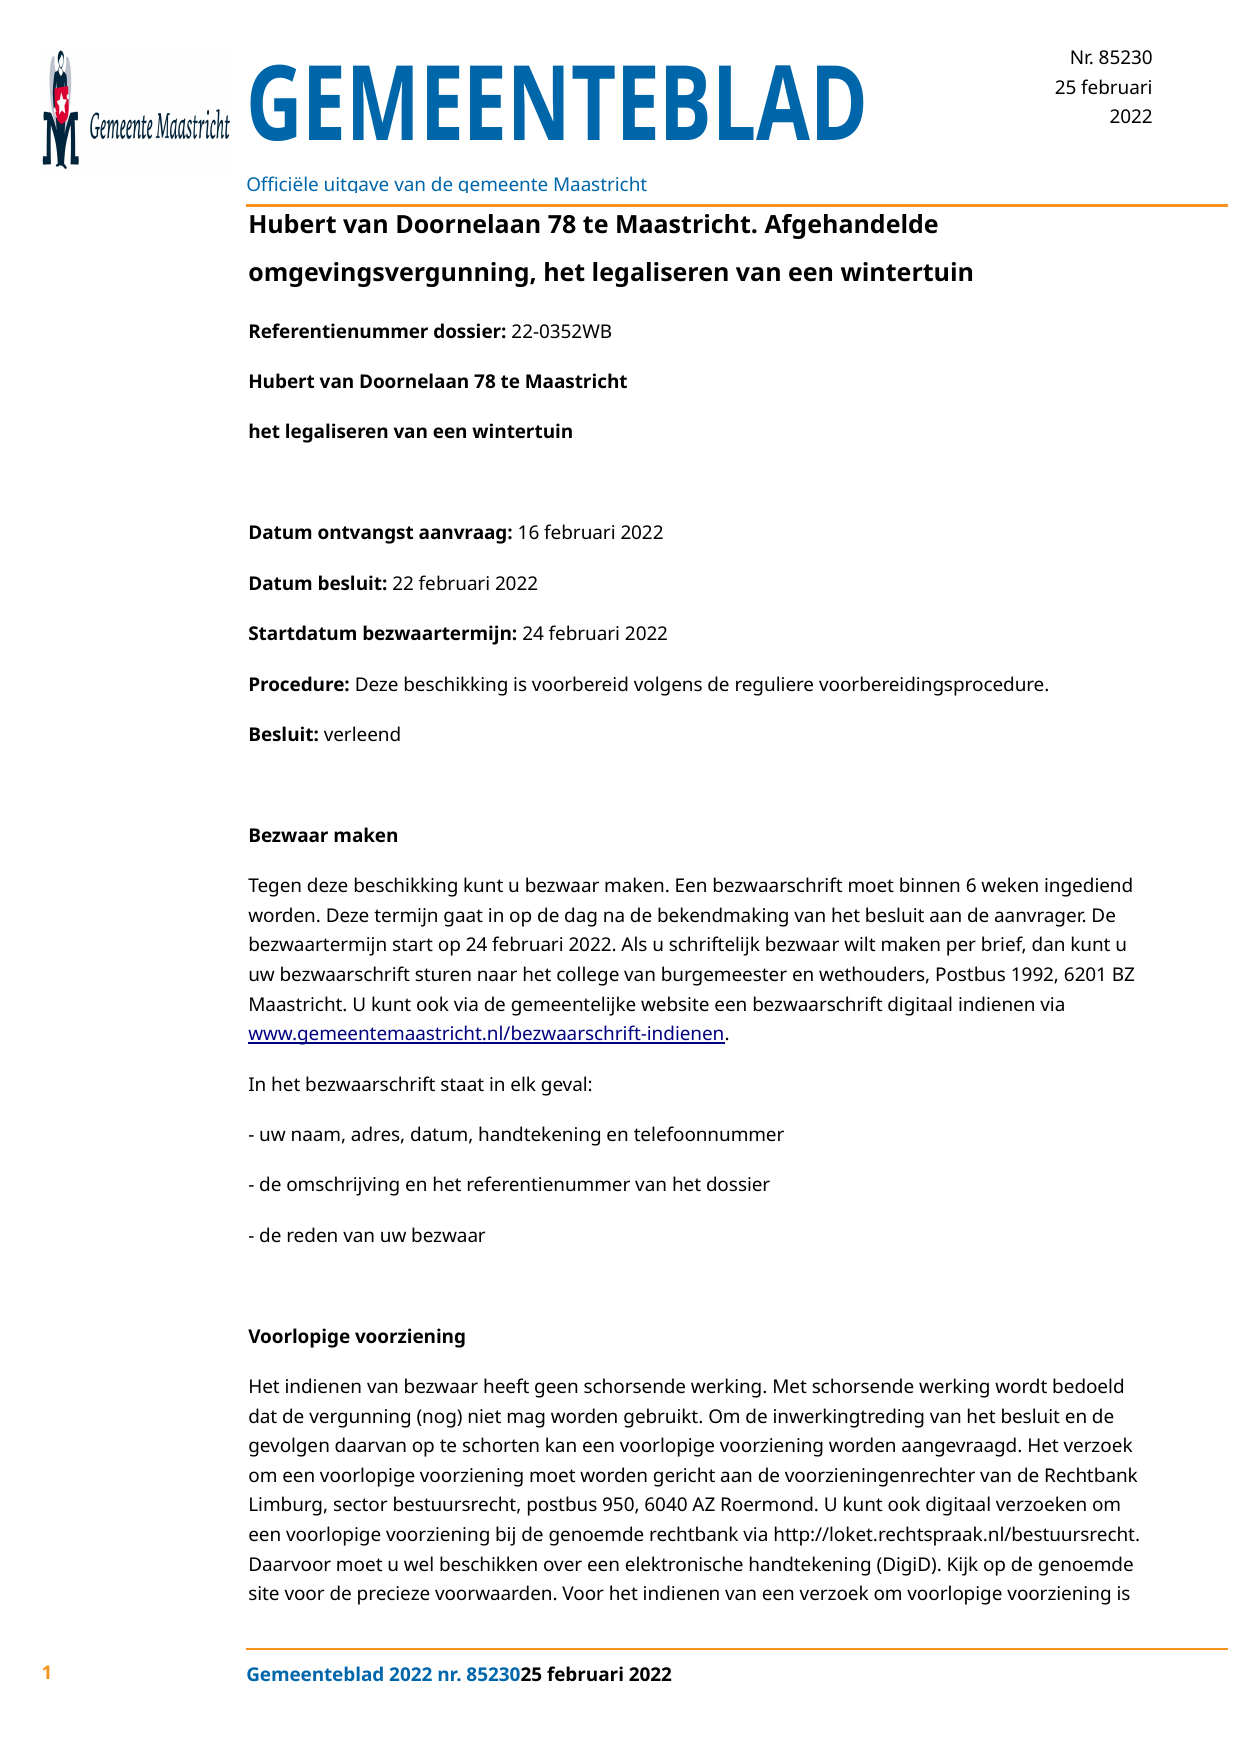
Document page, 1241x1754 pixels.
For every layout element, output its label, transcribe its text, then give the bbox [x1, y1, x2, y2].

text - de omschrijving en het referentienummer van het dossier [248, 1172, 1152, 1197]
text Voorlopige voorziening [248, 1323, 1152, 1349]
text Procedure: Deze beschikking is voorbereid volgens de reguliere voorbereidingsprocedure. [248, 671, 1152, 697]
text Besluit: verleend [248, 721, 1152, 747]
text Het indienen van bezwaar heeft geen schorsende werking. Met schorsende werking wordt bedoeld dat de vergunning (nog) niet mag worden gebruikt. Om de inwerkingtreding van het besluit en de gevolgen daarvan op te schorten kan een voorlopige voorziening worden aangevraagd. Het verzoek om een voorlopige voorziening moet worden gericht aan de voorzieningenrechter van de Rechtbank Limburg, sector bestuursrecht, postbus 950, 6040 AZ Roermond. U kunt ook digitaal verzoeken om een voorlopige voorziening bij de genoemde rechtbank via http://loket.rechtspraak.nl/bestuursrecht. Daarvoor moet u wel beschikken over een elektronische handtekening (DigiD). Kijk op de genoemde site voor de precieze voorwaarden. Voor het indienen van een verzoek om voorlopige voorziening is [248, 1373, 1152, 1606]
text het legaliseren van een wintertuin [248, 419, 1152, 444]
text Startdatum bezwaartermijn: 24 februari 2022 [248, 620, 1152, 646]
picture [41, 47, 231, 172]
text Bezwaar maken [248, 822, 1152, 848]
text Datum besluit: 22 februari 2022 [248, 570, 1152, 596]
text Referentienummer dossier: 22-0352WB [248, 318, 1152, 344]
text Hubert van Doornelaan 78 te Maastricht. Afgehandelde omgevingsvergunning, het legaliseren van een wintertuin [248, 207, 1152, 288]
text - de reden van uw bezwaar [248, 1222, 1152, 1248]
text Tegen deze beschikking kunt u bezwaar maken. Een bezwaarschrift moet binnen 6 weken ingediend worden. Deze termijn gaat in op de dag na de bekendmaking van het besluit aan de aanvrager. De bezwaartermijn start op 24 februari 2022. Als u schriftelijk bezwaar wilt maken per brief, dan kunt u uw bezwaarschrift sturen naar het college van burgemeester en wethouders, Postbus 1992, 6201 BZ Maastricht. U kunt ook via de gemeentelijke website een bezwaarschrift digitaal indienen via www.gemeentemaastricht.nl/bezwaarschrift-indienen. [248, 872, 1152, 1046]
text Datum ontvangst aanvraag: 16 februari 2022 [248, 519, 1152, 545]
text - uw naam, adres, datum, handtekening en telefoonnummer [248, 1121, 1152, 1147]
text Hubert van Doornelaan 78 te Maastricht [248, 368, 1152, 394]
text In het bezwaarschrift staat in elk geval: [248, 1071, 1152, 1097]
